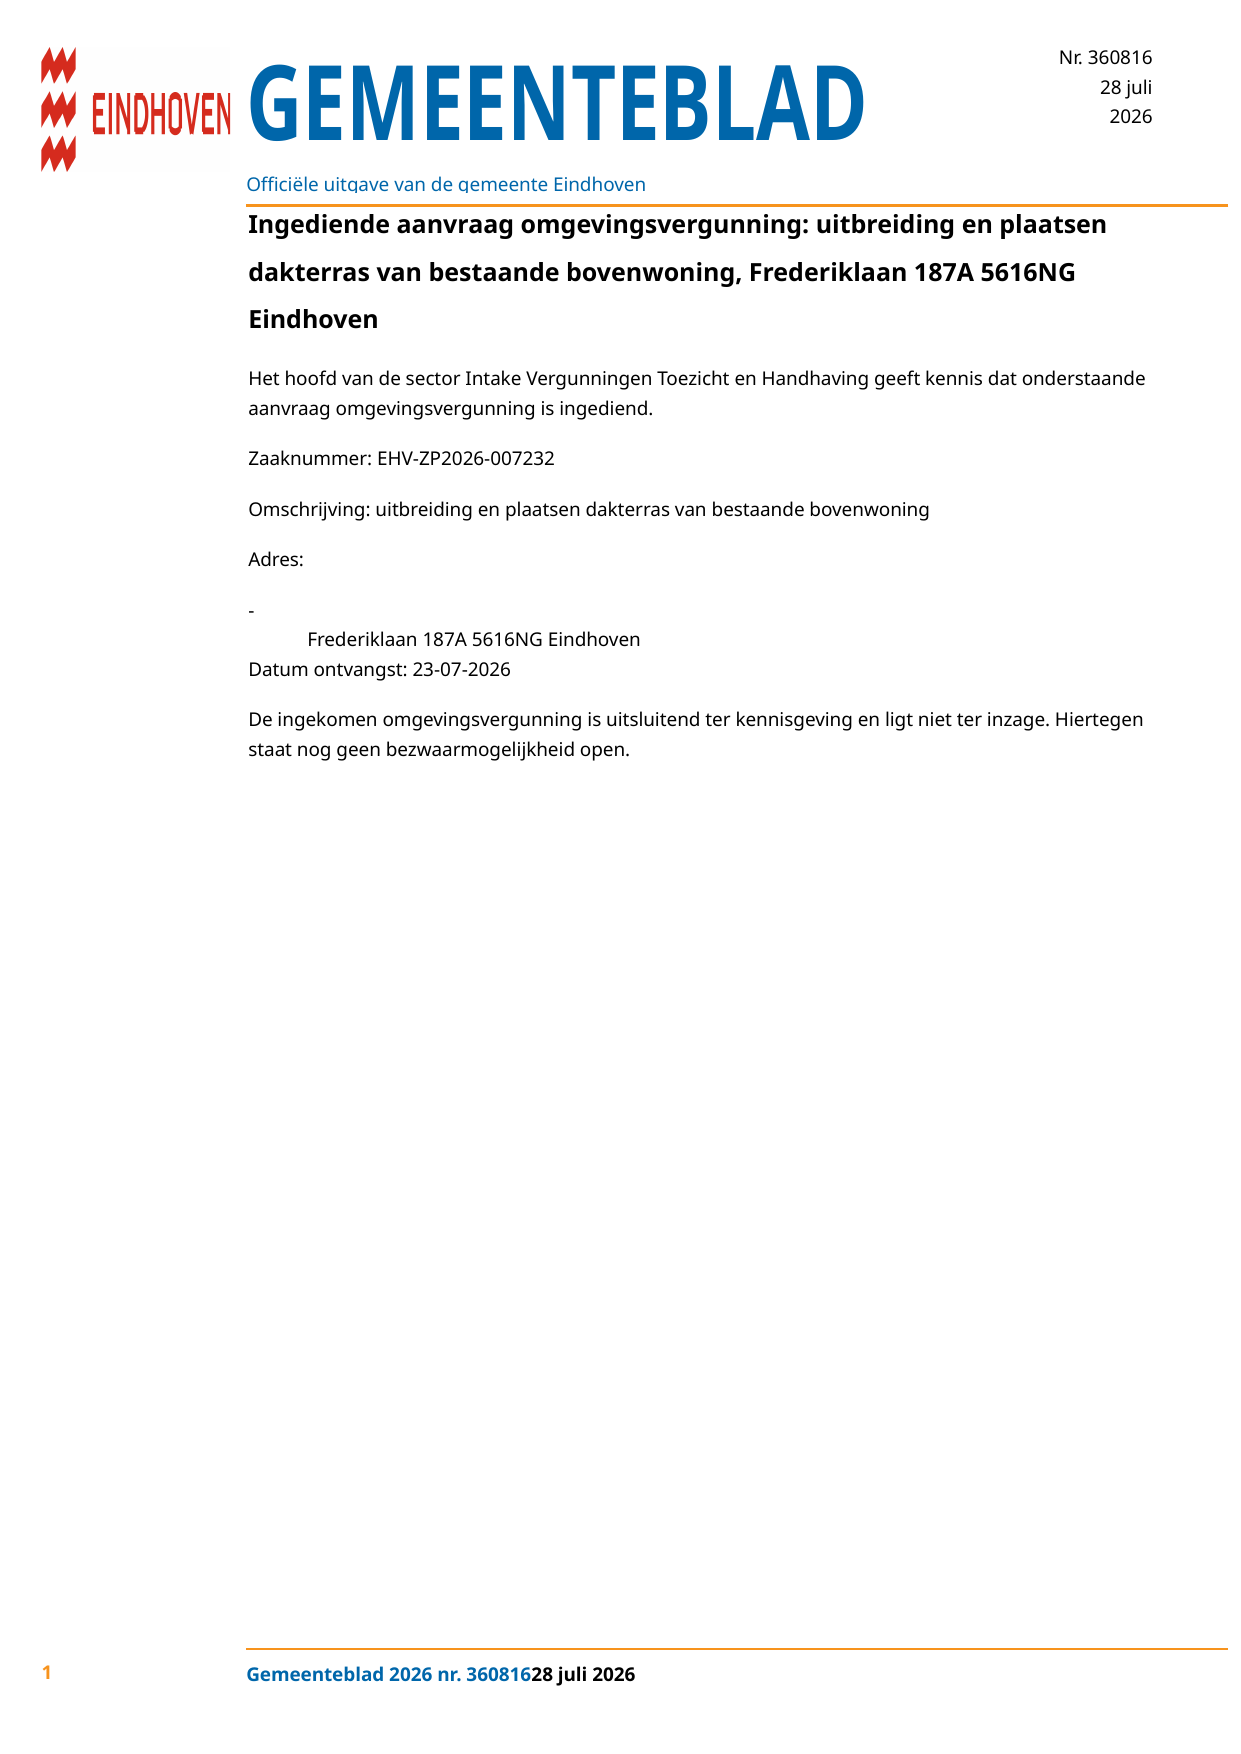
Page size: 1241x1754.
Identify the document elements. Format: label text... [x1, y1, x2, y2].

text Het hoofd van de sector Intake Vergunningen Toezicht en Handhaving geeft kennis dat onderstaande aanvraag omgevingsvergunning is ingediend. [248, 366, 1152, 421]
picture [41, 47, 231, 172]
text Adres: [248, 546, 1152, 572]
list Frederiklaan 187A 5616NG Eindhoven [248, 626, 1152, 652]
text De ingekomen omgevingsvergunning is uitsluitend ter kennisgeving en ligt niet ter inzage. Hiertegen staat nog geen bezwaarmogelijkheid open. [248, 706, 1152, 762]
text Zaaknummer: EHV-ZP2026-007232 [248, 446, 1152, 471]
text Datum ontvangst: 23-07-2026 [248, 656, 1152, 682]
text Ingediende aanvraag omgevingsvergunning: uitbreiding en plaatsen dakterras van bestaande bovenwoning, Frederiklaan 187A 5616NG Eindhoven [248, 207, 1152, 336]
text Omschrijving: uitbreiding en plaatsen dakterras van bestaande bovenwoning [248, 496, 1152, 522]
